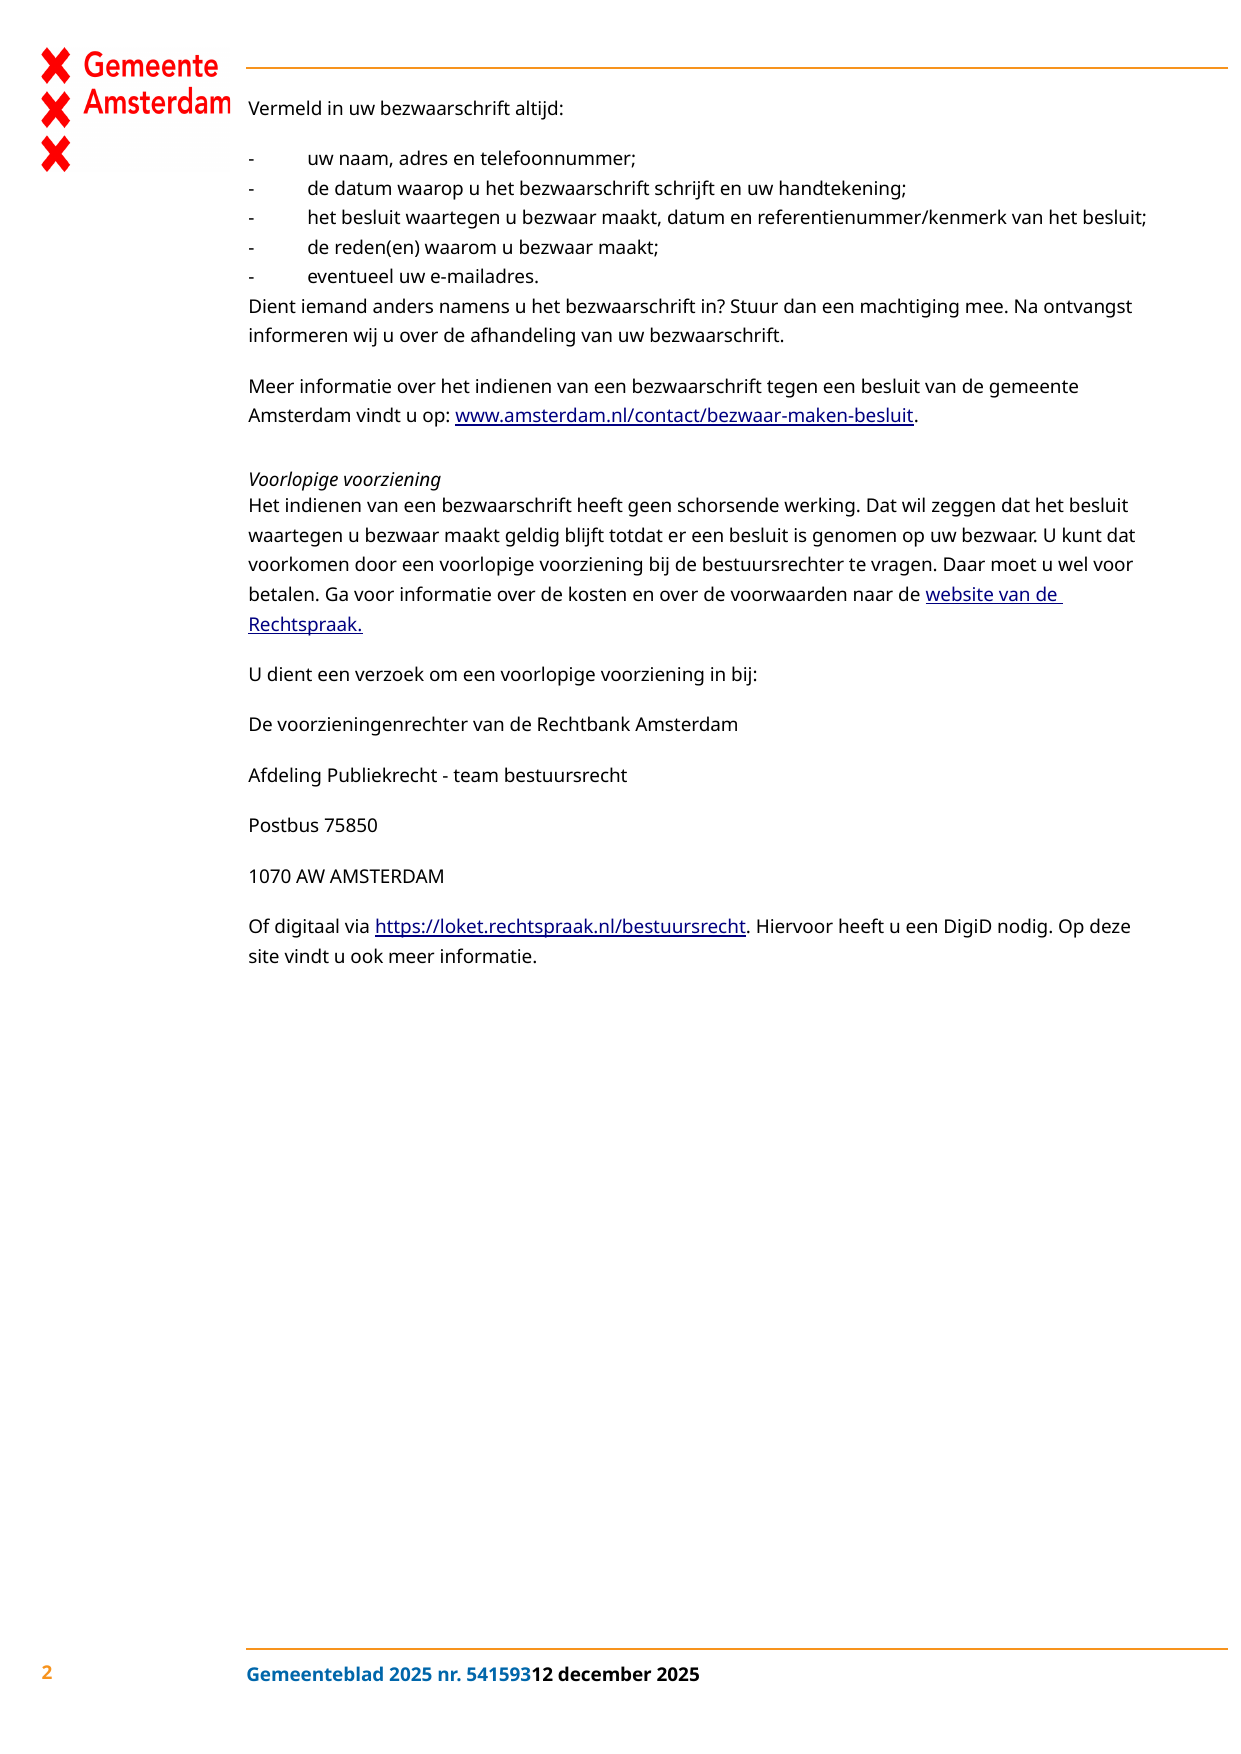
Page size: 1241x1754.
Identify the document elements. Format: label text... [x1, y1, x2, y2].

text Het indienen van een bezwaarschrift heeft geen schorsende werking. Dat wil zeggen dat het besluit waartegen u bezwaar maakt geldig blijft totdat er een besluit is genomen op uw bezwaar. U kunt dat voorkomen door een voorlopige voorziening bij de bestuursrechter te vragen. Daar moet u wel voor betalen. Ga voor informatie over de kosten en over de voorwaarden naar de website van de Rechtspraak. [248, 492, 1152, 636]
list het besluit waartegen u bezwaar maakt, datum en referentienummer/kenmerk van het besluit; [248, 204, 1152, 230]
text Voorlopige voorziening [248, 467, 1152, 492]
text Of digitaal via https://loket.rechtspraak.nl/bestuursrecht. Hiervoor heeft u een DigiD nodig. Op deze site vindt u ook meer informatie. [248, 913, 1152, 968]
text Meer informatie over het indienen van een bezwaarschrift tegen een besluit van de gemeente Amsterdam vindt u op: www.amsterdam.nl/contact/bezwaar-maken-besluit. [248, 373, 1152, 428]
text Vermeld in uw bezwaarschrift altijd: [248, 95, 1152, 121]
list eventueel uw e-mailadres. [248, 263, 1152, 289]
text Dient iemand anders namens u het bezwaarschrift in? Stuur dan een machtiging mee. Na ontvangst informeren wij u over de afhandeling van uw bezwaarschrift. [248, 293, 1152, 348]
text U dient een verzoek om een voorlopige voorziening in bij: [248, 661, 1152, 687]
text Afdeling Publiekrecht - team bestuursrecht [248, 762, 1152, 788]
list de datum waarop u het bezwaarschrift schrijft en uw handtekening; [248, 175, 1152, 201]
picture [41, 47, 231, 172]
list uw naam, adres en telefoonnummer; [248, 145, 1152, 171]
text 1070 AW AMSTERDAM [248, 863, 1152, 888]
text Postbus 75850 [248, 812, 1152, 838]
text De voorzieningenrechter van de Rechtbank Amsterdam [248, 712, 1152, 737]
list de reden(en) waarom u bezwaar maakt; [248, 234, 1152, 260]
